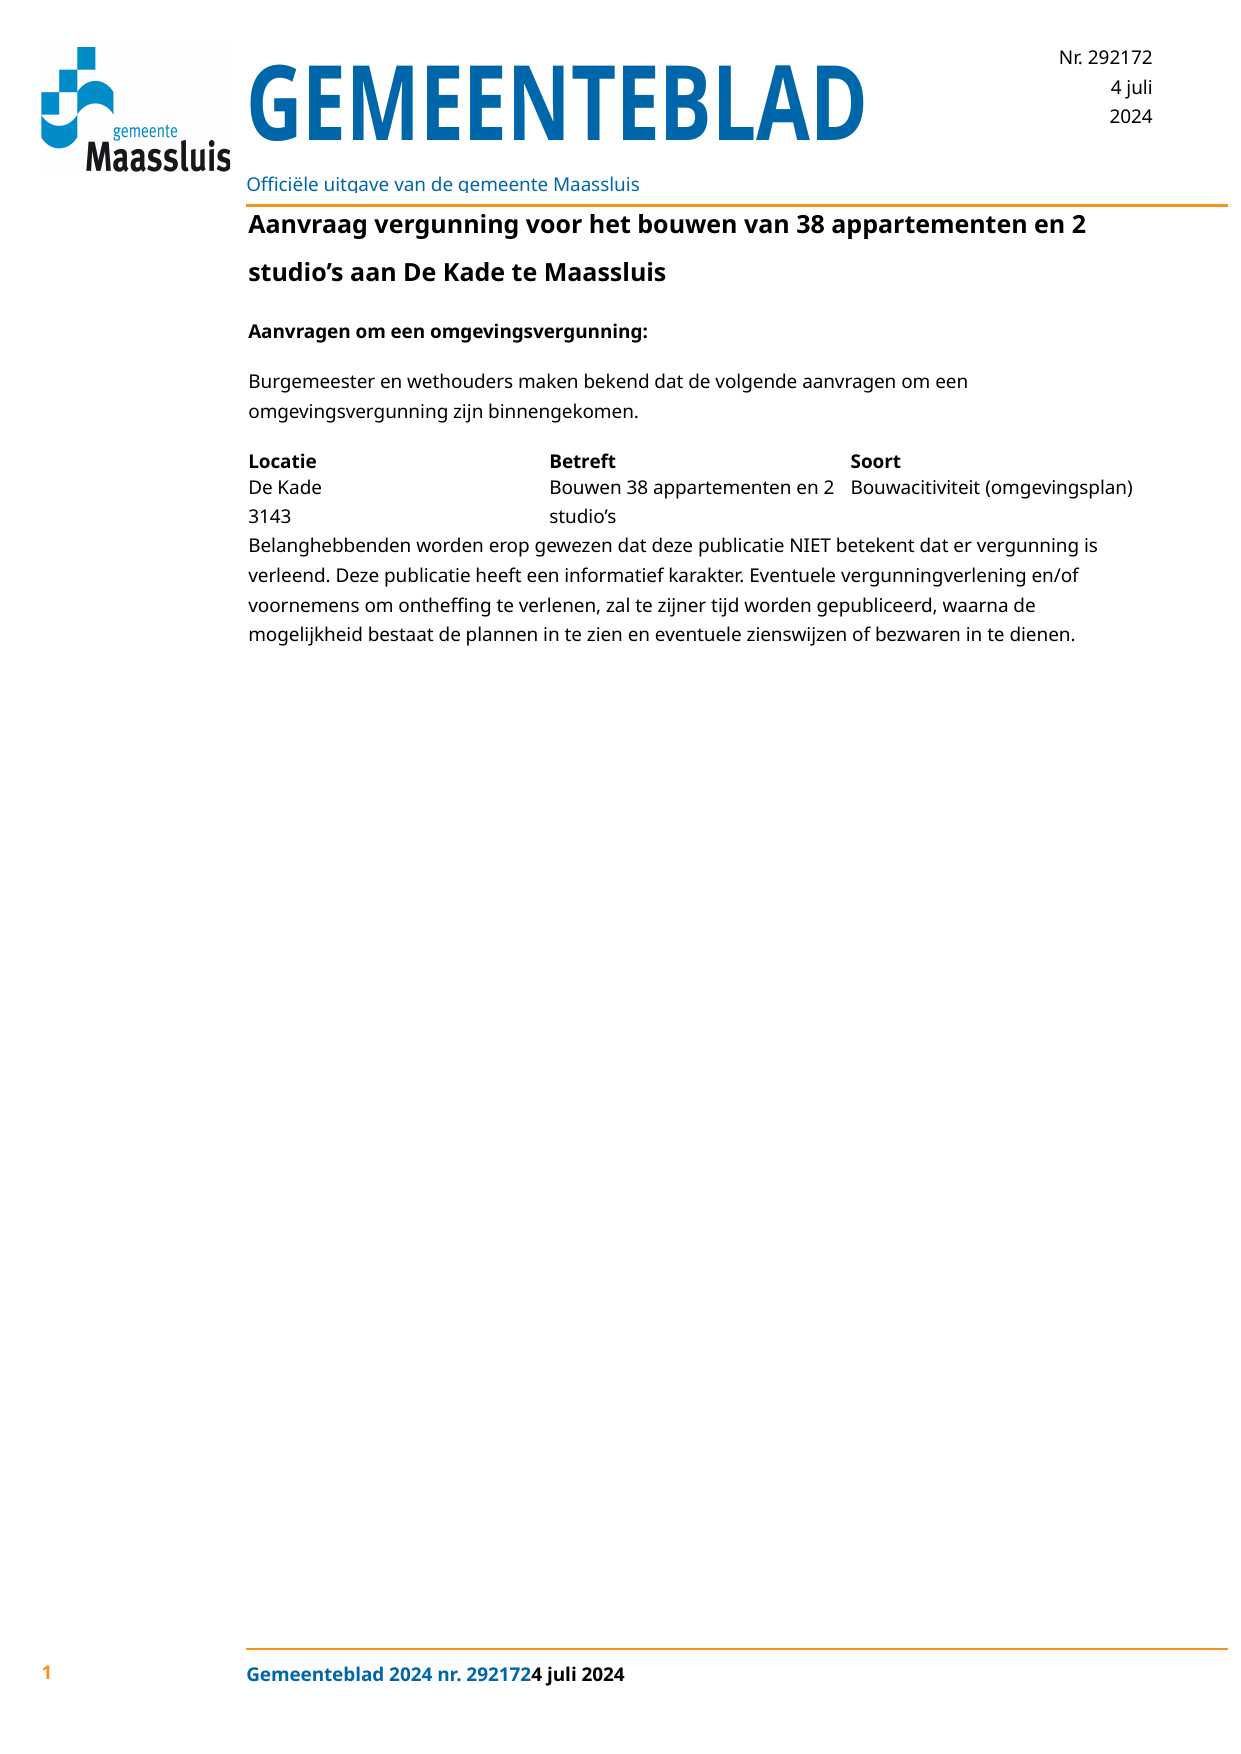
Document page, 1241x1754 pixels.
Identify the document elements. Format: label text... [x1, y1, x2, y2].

picture [41, 47, 77, 92]
text Aanvraag vergunning voor het bouwen van 38 appartementen en 2 studio’s aan De Kade te Maassluis [248, 207, 1152, 288]
text Aanvragen om een omgevingsvergunning: [248, 318, 1152, 344]
text Belanghebbenden worden erop gewezen dat deze publicatie NIET betekent dat er vergunning is verleend. Deze publicatie heeft een informatief karakter. Eventuele vergunningverlening en/of voornemens om ontheffing te verlenen, zal te zijner tijd worden gepubliceerd, waarna de mogelijkheid bestaat de plannen in te zien en eventuele zienswijzen of bezwaren in te dienen. [248, 533, 1152, 647]
table_cell Bouwacitiviteit (omgevingsplan) [850, 474, 1152, 529]
table_cell De Kade 3143 [248, 474, 549, 529]
table_header Locatie [248, 449, 549, 474]
table_header Soort [850, 449, 1152, 474]
text Burgemeester en wethouders maken bekend dat de volgende aanvragen om een omgevingsvergunning zijn binnengekomen. [248, 368, 1152, 424]
picture [41, 47, 231, 172]
table_header Betreft [549, 449, 850, 474]
table_cell Bouwen 38 appartementen en 2 studio’s [549, 474, 850, 529]
